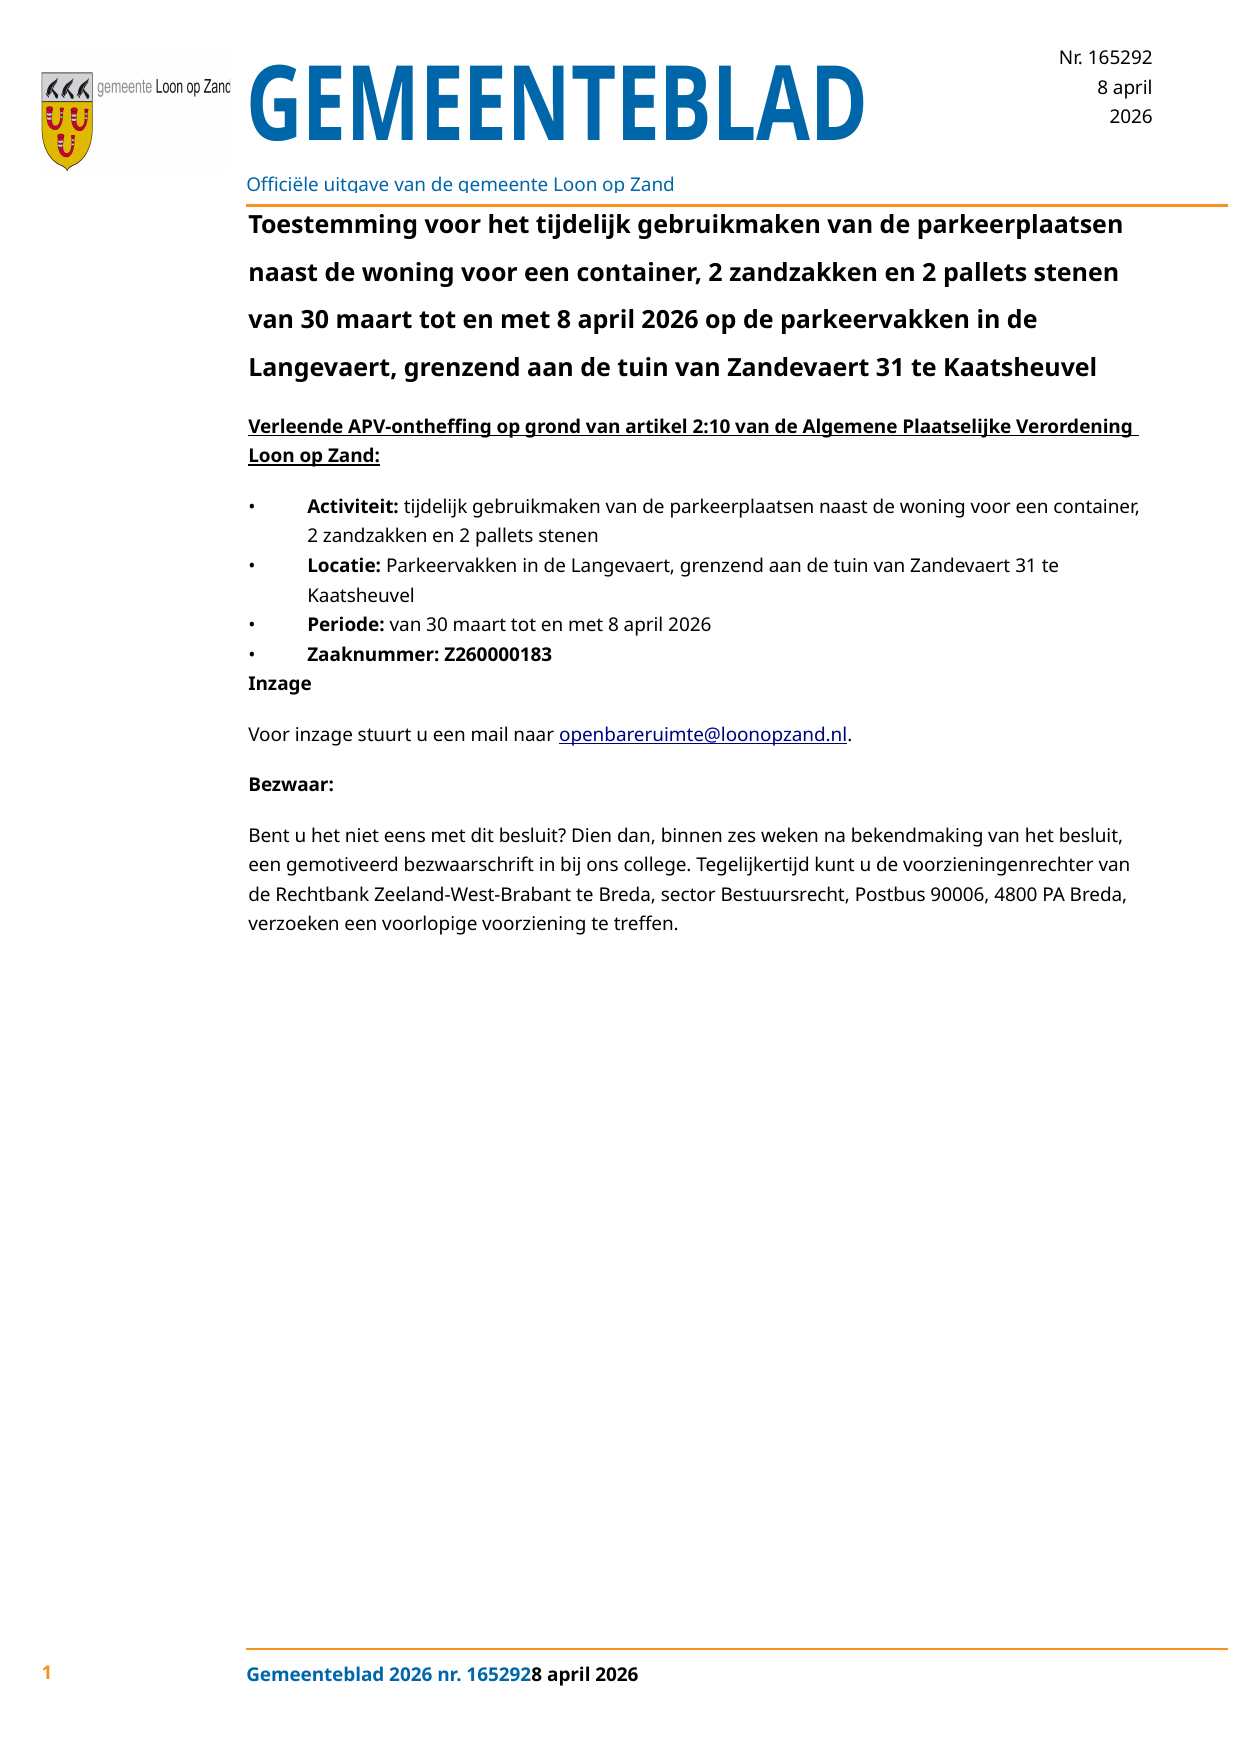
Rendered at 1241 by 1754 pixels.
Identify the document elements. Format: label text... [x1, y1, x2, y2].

text Voor inzage stuurt u een mail naar openbareruimte@loonopzand.nl. [248, 721, 1152, 747]
picture [41, 47, 231, 172]
text Bent u het niet eens met dit besluit? Dien dan, binnen zes weken na bekendmaking van het besluit, een gemotiveerd bezwaarschrift in bij ons college. Tegelijkertijd kunt u de voorzieningenrechter van de Rechtbank Zeeland-West-Brabant te Breda, sector Bestuursrecht, Postbus 90006, 4800 PA Breda, verzoeken een voorlopige voorziening te treffen. [248, 822, 1152, 936]
list Zaaknummer: Z260000183 [248, 641, 1152, 667]
list Activiteit: tijdelijk gebruikmaken van de parkeerplaatsen naast de woning voor een container, 2 zandzakken en 2 pallets stenen [248, 493, 1152, 548]
text Toestemming voor het tijdelijk gebruikmaken van de parkeerplaatsen naast de woning voor een container, 2 zandzakken en 2 pallets stenen van 30 maart tot en met 8 april 2026 op de parkeervakken in de Langevaert, grenzend aan de tuin van Zandevaert 31 te Kaatsheuvel [248, 207, 1152, 384]
text Inzage [248, 671, 1152, 696]
text Verleende APV-ontheffing op grond van artikel 2:10 van de Algemene Plaatselijke Verordening Loon op Zand: [248, 413, 1152, 468]
list Periode: van 30 maart tot en met 8 april 2026 [248, 611, 1152, 637]
text Bezwaar: [248, 771, 1152, 797]
list Locatie: Parkeervakken in de Langevaert, grenzend aan de tuin van Zandevaert 31 te Kaatsheuvel [248, 552, 1152, 608]
